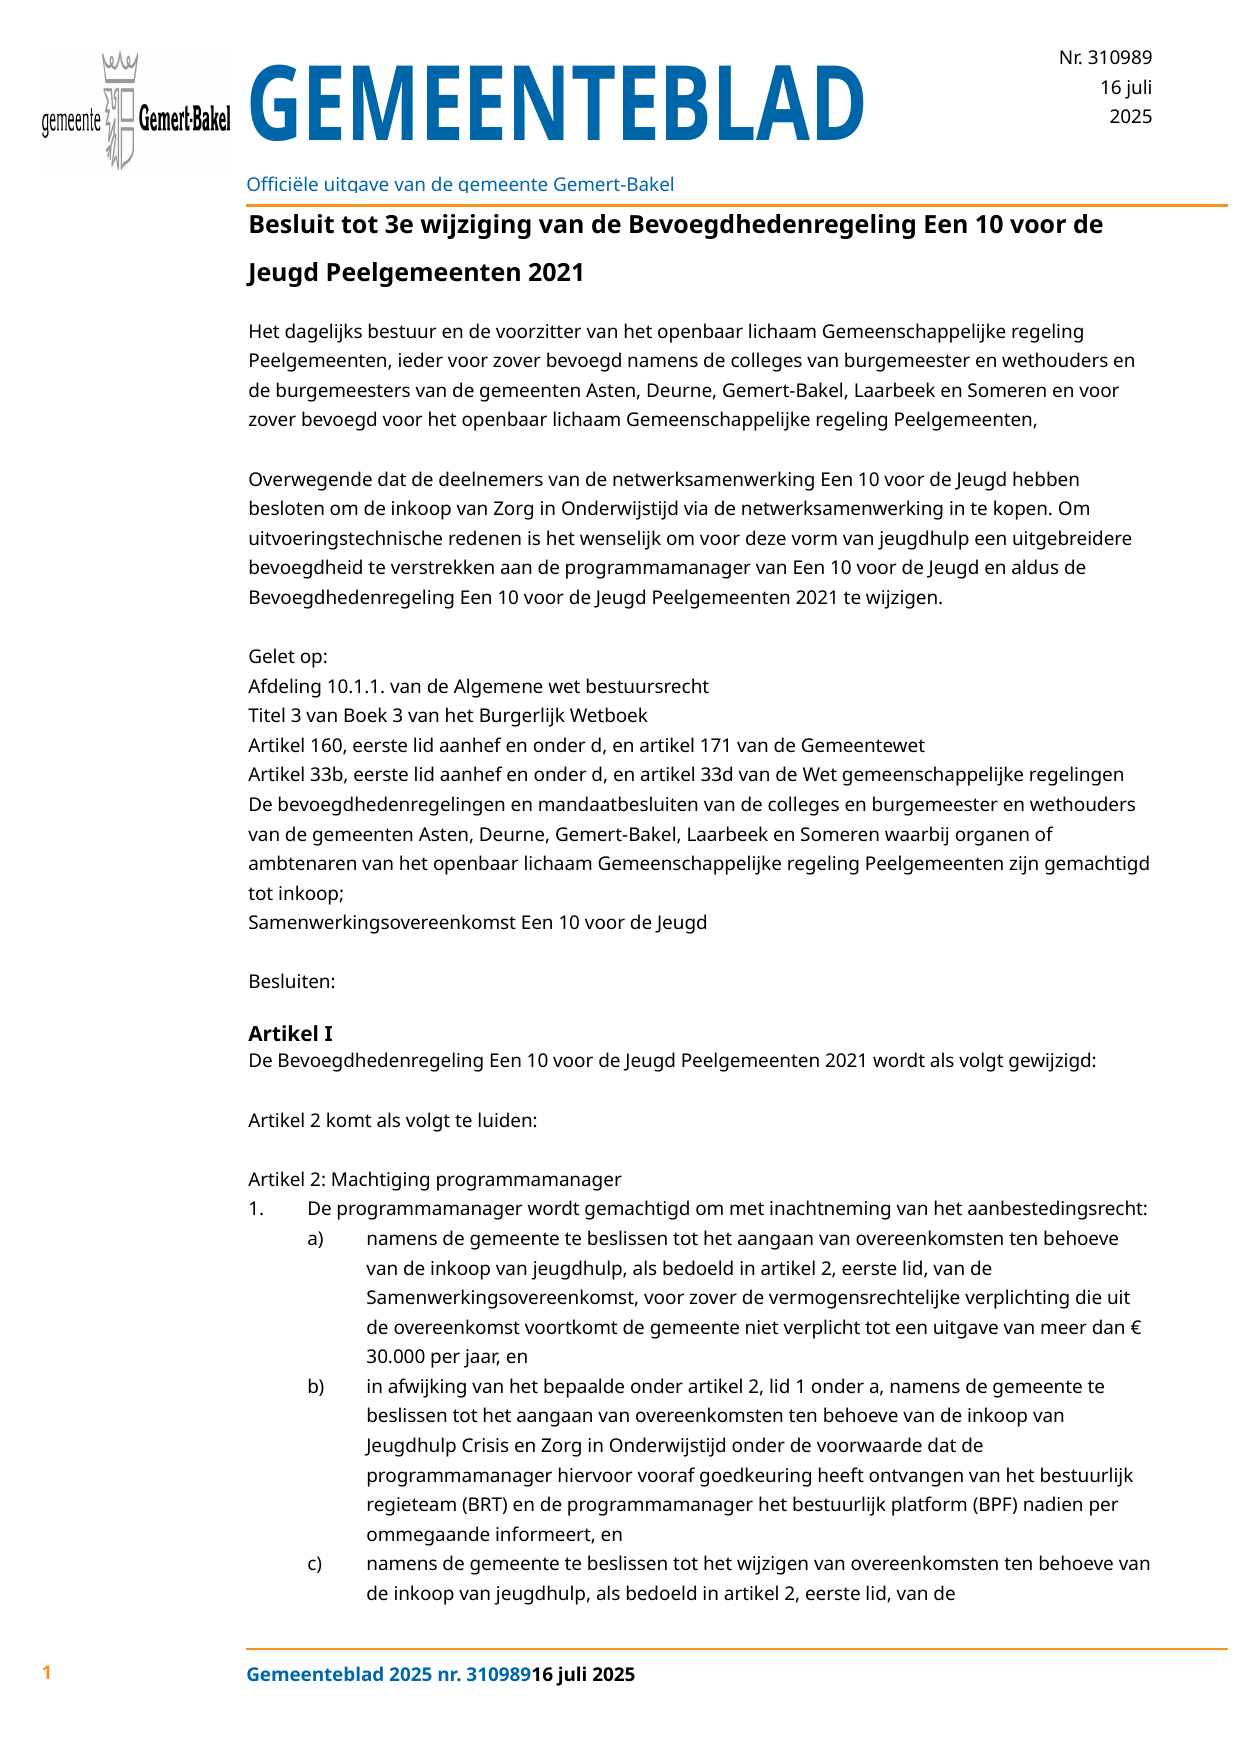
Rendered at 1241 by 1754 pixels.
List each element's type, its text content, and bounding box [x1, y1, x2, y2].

text Besluit tot 3e wijziging van de Bevoegdhedenregeling Een 10 voor de Jeugd Peelgemeenten 2021 [248, 207, 1152, 288]
text Gelet op: [248, 643, 1152, 669]
list De programmamanager wordt gemachtigd om met inachtneming van het aanbestedingsrecht: [248, 1196, 1152, 1221]
text Artikel I [248, 1019, 1152, 1048]
text De bevoegdhedenregelingen en mandaatbesluiten van de colleges en burgemeester en wethouders van de gemeenten Asten, Deurne, Gemert-Bakel, Laarbeek en Someren waarbij organen of ambtenaren van het openbaar lichaam Gemeenschappelijke regeling Peelgemeenten zijn gemachtigd tot inkoop; [248, 791, 1152, 906]
list in afwijking van het bepaalde onder artikel 2, lid 1 onder a, namens de gemeente te beslissen tot het aangaan van overeenkomsten ten behoeve van de inkoop van Jeugdhulp Crisis en Zorg in Onderwijstijd onder de voorwaarde dat de programmamanager hiervoor vooraf goedkeuring heeft ontvangen van het bestuurlijk regieteam (BRT) en de programmamanager het bestuurlijk platform (BPF) nadien per ommegaande informeert, en [307, 1373, 1152, 1547]
text Artikel 2 komt als volgt te luiden: [248, 1107, 1152, 1132]
text Artikel 160, eerste lid aanhef en onder d, en artikel 171 van de Gemeentewet [248, 732, 1152, 758]
list namens de gemeente te beslissen tot het aangaan van overeenkomsten ten behoeve van de inkoop van jeugdhulp, als bedoeld in artikel 2, eerste lid, van de Samenwerkingsovereenkomst, voor zover de vermogensrechtelijke verplichting die uit de overeenkomst voortkomt de gemeente niet verplicht tot een uitgave van meer dan € 30.000 per jaar, en [307, 1225, 1152, 1369]
text Afdeling 10.1.1. van de Algemene wet bestuursrecht [248, 673, 1152, 699]
text Samenwerkingsovereenkomst Een 10 voor de Jeugd [248, 909, 1152, 935]
text De Bevoegdhedenregeling Een 10 voor de Jeugd Peelgemeenten 2021 wordt als volgt gewijzigd: [248, 1048, 1152, 1073]
text Overwegende dat de deelnemers van de netwerksamenwerking Een 10 voor de Jeugd hebben besloten om de inkoop van Zorg in Onderwijstijd via de netwerksamenwerking in te kopen. Om uitvoeringstechnische redenen is het wenselijk om voor deze vorm van jeugdhulp een uitgebreidere bevoegdheid te verstrekken aan de programmamanager van Een 10 voor de Jeugd en aldus de Bevoegdhedenregeling Een 10 voor de Jeugd Peelgemeenten 2021 te wijzigen. [248, 466, 1152, 610]
list namens de gemeente te beslissen tot het wijzigen van overeenkomsten ten behoeve van de inkoop van jeugdhulp, als bedoeld in artikel 2, eerste lid, van de [307, 1551, 1152, 1606]
picture [41, 47, 231, 172]
text Artikel 2: Machtiging programmamanager [248, 1166, 1152, 1192]
text Besluiten: [248, 969, 1152, 994]
text Titel 3 van Boek 3 van het Burgerlijk Wetboek [248, 702, 1152, 728]
text Het dagelijks bestuur en de voorzitter van het openbaar lichaam Gemeenschappelijke regeling Peelgemeenten, ieder voor zover bevoegd namens de colleges van burgemeester en wethouders en de burgemeesters van de gemeenten Asten, Deurne, Gemert-Bakel, Laarbeek en Someren en voor zover bevoegd voor het openbaar lichaam Gemeenschappelijke regeling Peelgemeenten, [248, 318, 1152, 432]
text Artikel 33b, eerste lid aanhef en onder d, en artikel 33d van de Wet gemeenschappelijke regelingen [248, 762, 1152, 787]
